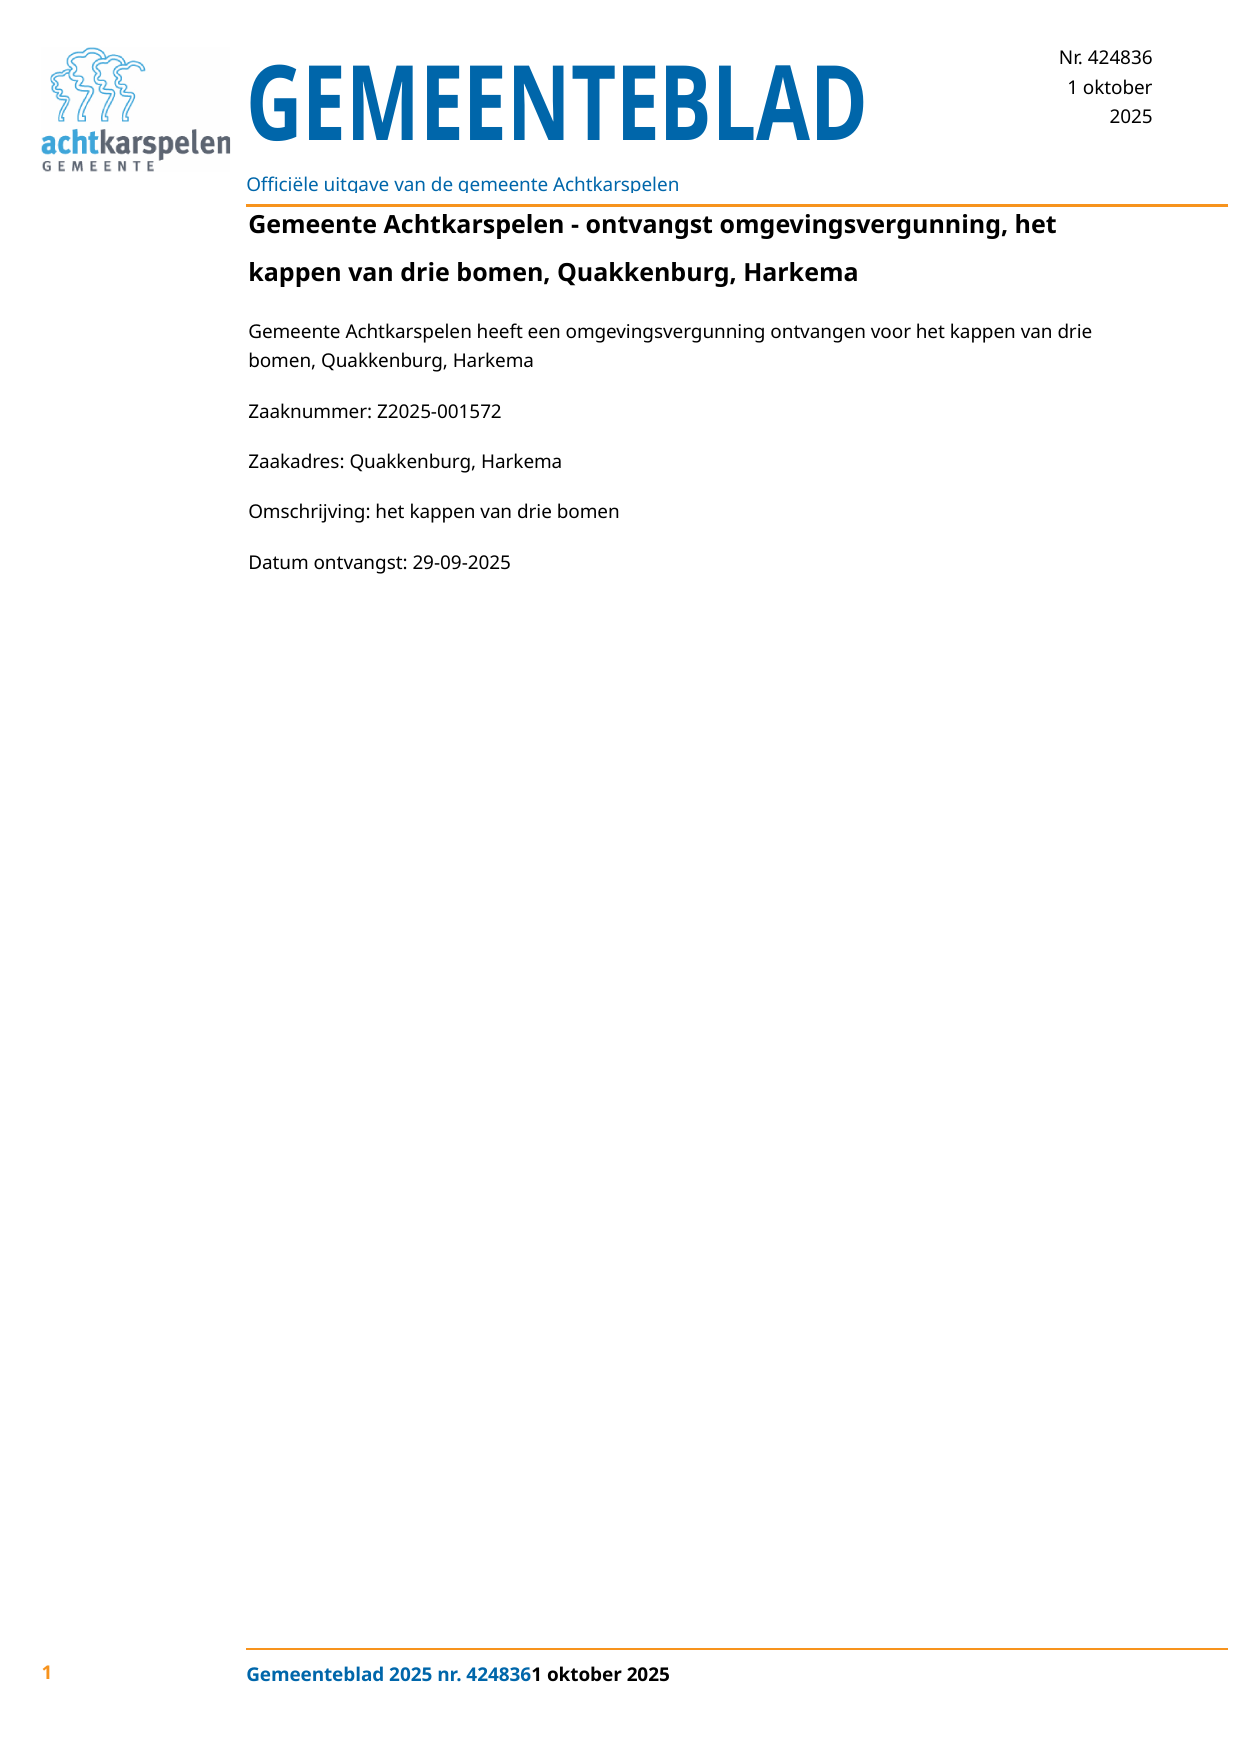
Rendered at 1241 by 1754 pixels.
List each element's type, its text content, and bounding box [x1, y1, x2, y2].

text Zaakadres: Quakkenburg, Harkema [248, 448, 1152, 474]
text Gemeente Achtkarspelen - ontvangst omgevingsvergunning, het kappen van drie bomen, Quakkenburg, Harkema [248, 207, 1152, 288]
picture [41, 47, 231, 172]
text Datum ontvangst: 29-09-2025 [248, 549, 1152, 575]
text Zaaknummer: Z2025-001572 [248, 398, 1152, 424]
text Gemeente Achtkarspelen heeft een omgevingsvergunning ontvangen voor het kappen van drie bomen, Quakkenburg, Harkema [248, 318, 1152, 373]
text Omschrijving: het kappen van drie bomen [248, 499, 1152, 524]
